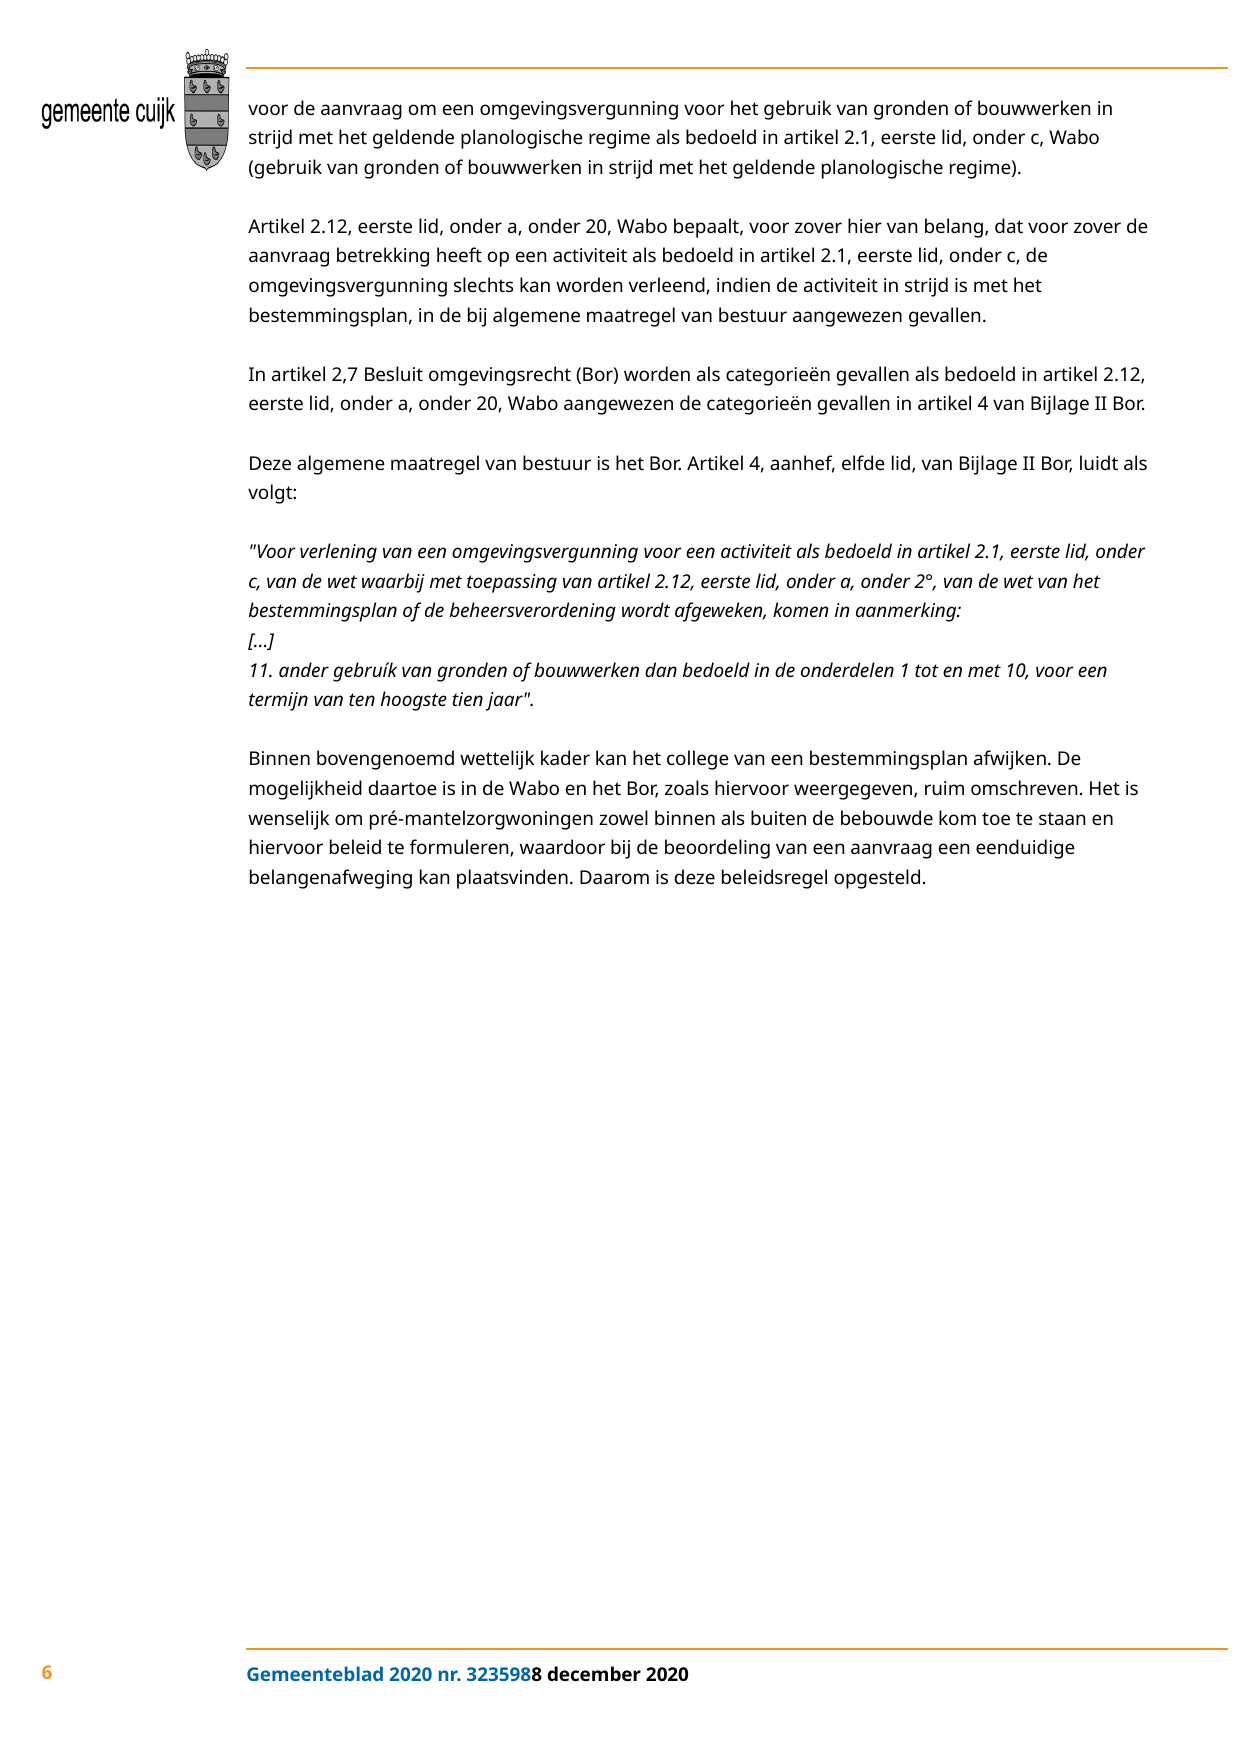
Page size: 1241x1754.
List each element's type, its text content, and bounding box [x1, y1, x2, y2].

text Artikel 2.12, eerste lid, onder a, onder 20, Wabo bepaalt, voor zover hier van belang, dat voor zover de aanvraag betrekking heeft op een activiteit als bedoeld in artikel 2.1, eerste lid, onder c, de omgevingsvergunning slechts kan worden verleend, indien de activiteit in strijd is met het bestemmingsplan, in de bij algemene maatregel van bestuur aangewezen gevallen. [248, 213, 1152, 328]
picture [41, 47, 231, 172]
text voor de aanvraag om een omgevingsvergunning voor het gebruik van gronden of bouwwerken in strijd met het geldende planologische regime als bedoeld in artikel 2.1, eerste lid, onder c, Wabo (gebruik van gronden of bouwwerken in strijd met het geldende planologische regime). [248, 95, 1152, 180]
text Deze algemene maatregel van bestuur is het Bor. Artikel 4, aanhef, elfde lid, van Bijlage II Bor, luidt als volgt: [248, 450, 1152, 505]
text 11. ander gebruík van gronden of bouwwerken dan bedoeld in de onderdelen 1 tot en met 10, voor een termijn van ten hoogste tien jaar". [248, 657, 1152, 712]
text Binnen bovengenoemd wettelijk kader kan het college van een bestemmingsplan afwijken. De mogelijkheid daartoe is in de Wabo en het Bor, zoals hiervoor weergegeven, ruim omschreven. Het is wenselijk om pré-mantelzorgwoningen zowel binnen als buiten de bebouwde kom toe te staan en hiervoor beleid te formuleren, waardoor bij de beoordeling van een aanvraag een eenduidige belangenafweging kan plaatsvinden. Daarom is deze beleidsregel opgesteld. [248, 746, 1152, 890]
text "Voor verlening van een omgevingsvergunning voor een activiteit als bedoeld in artikel 2.1, eerste lid, onder c, van de wet waarbij met toepassing van artikel 2.12, eerste lid, onder a, onder 2°, van de wet van het bestemmingsplan of de beheersverordening wordt afgeweken, komen in aanmerking: [248, 538, 1152, 623]
text In artikel 2,7 Besluit omgevingsrecht (Bor) worden als categorieën gevallen als bedoeld in artikel 2.12, eerste lid, onder a, onder 20, Wabo aangewezen de categorieën gevallen in artikel 4 van Bijlage II Bor. [248, 361, 1152, 416]
text […] [248, 627, 1152, 653]
